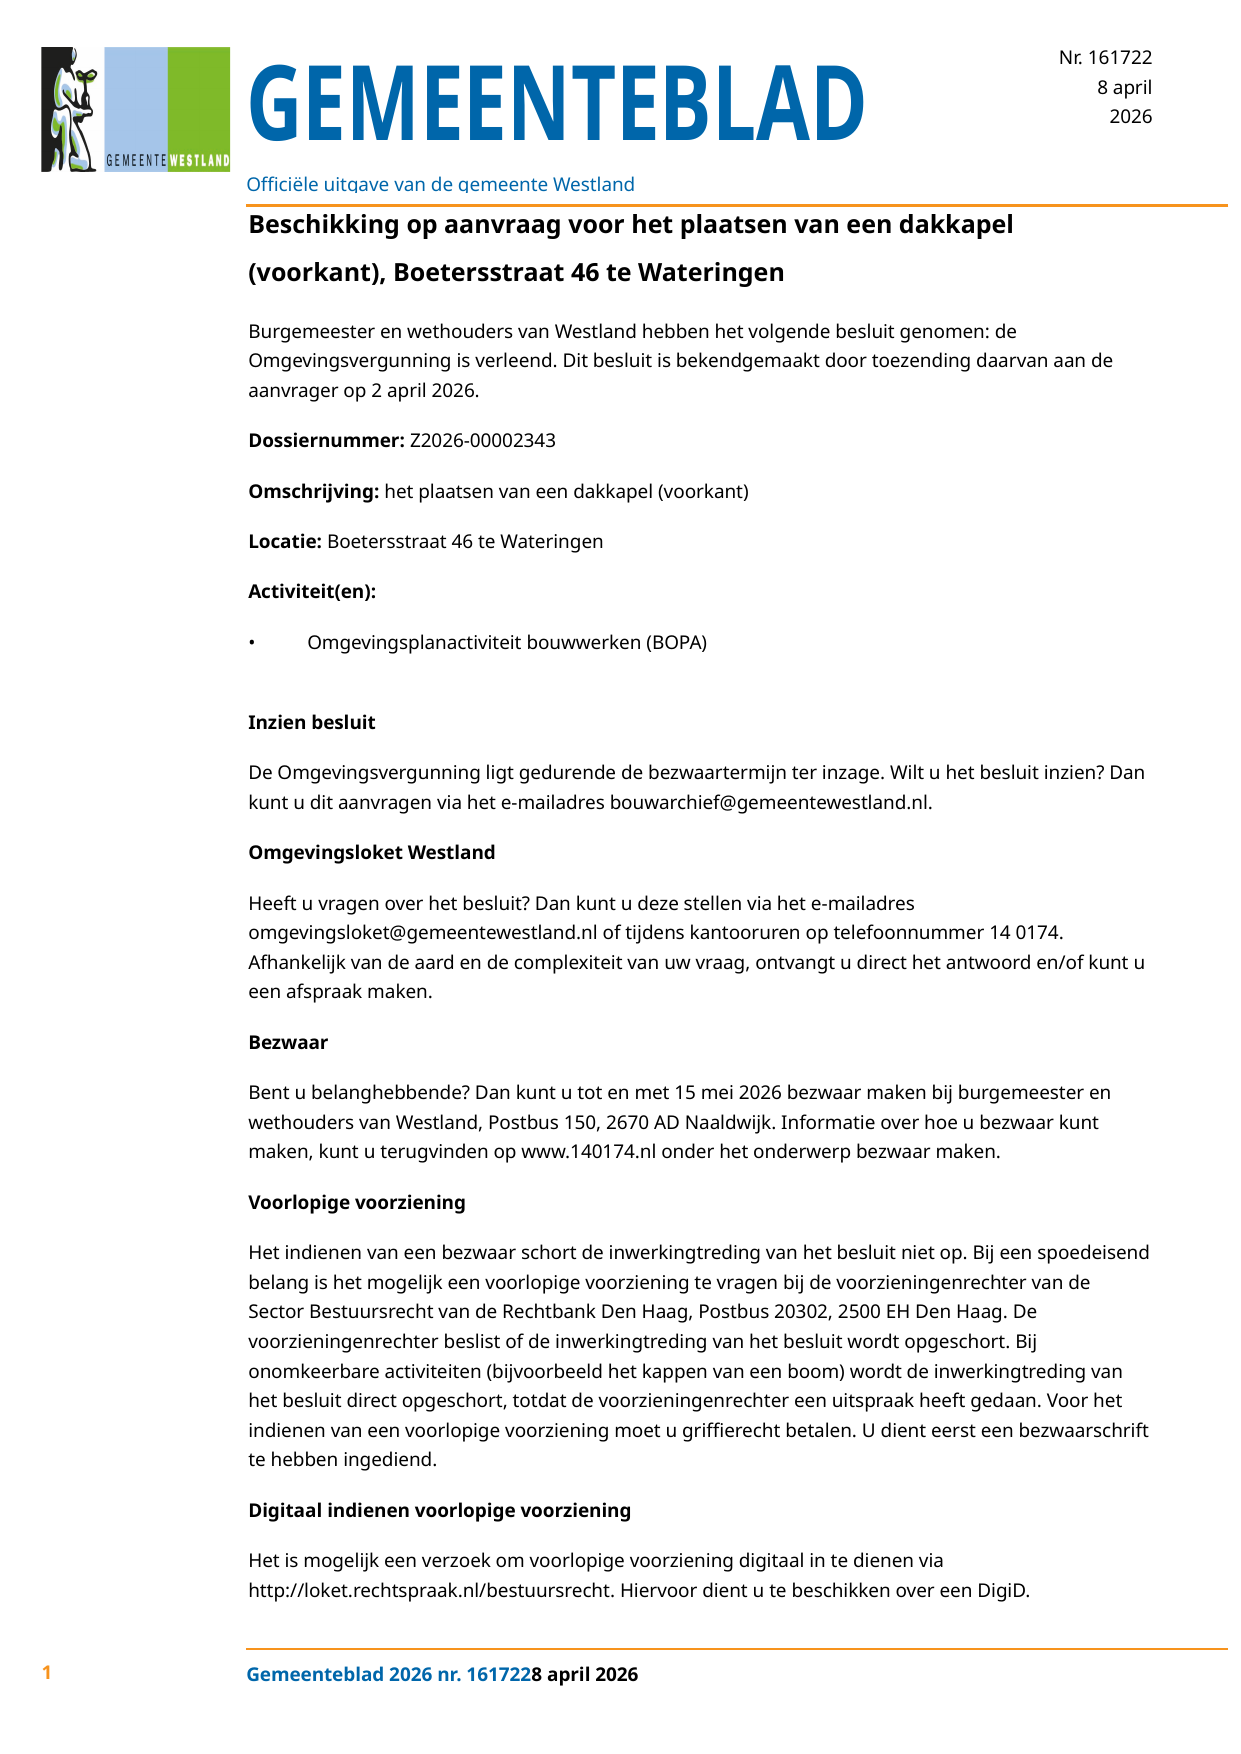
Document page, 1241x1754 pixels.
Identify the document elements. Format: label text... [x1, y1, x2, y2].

text Omschrijving: het plaatsen van een dakkapel (voorkant) [248, 478, 1152, 504]
text Heeft u vragen over het besluit? Dan kunt u deze stellen via het e-mailadres omgevingsloket@gemeentewestland.nl of tijdens kantooruren op telefoonnummer 14 0174. Afhankelijk van de aard en de complexiteit van uw vraag, ontvangt u direct het antwoord en/of kunt u een afspraak maken. [248, 890, 1152, 1004]
text Beschikking op aanvraag voor het plaatsen van een dakkapel (voorkant), Boetersstraat 46 te Wateringen [248, 207, 1152, 288]
text Inzien besluit [248, 709, 1152, 735]
text Omgevingsloket Westland [248, 839, 1152, 865]
list Omgevingsplanactiviteit bouwwerken (BOPA) [248, 629, 1152, 655]
text Burgemeester en wethouders van Westland hebben het volgende besluit genomen: de Omgevingsvergunning is verleend. Dit besluit is bekendgemaakt door toezending daarvan aan de aanvrager op 2 april 2026. [248, 318, 1152, 403]
text Dossiernummer: Z2026-00002343 [248, 427, 1152, 453]
text De Omgevingsvergunning ligt gedurende de bezwaartermijn ter inzage. Wilt u het besluit inzien? Dan kunt u dit aanvragen via het e-mailadres bouwarchief@gemeentewestland.nl. [248, 759, 1152, 815]
text Activiteit(en): [248, 579, 1152, 604]
picture [41, 47, 231, 172]
text Digitaal indienen voorlopige voorziening [248, 1497, 1152, 1523]
text Voorlopige voorziening [248, 1189, 1152, 1215]
text Het is mogelijk een verzoek om voorlopige voorziening digitaal in te dienen via http://loket.rechtspraak.nl/bestuursrecht. Hiervoor dient u te beschikken over een DigiD. [248, 1547, 1152, 1603]
text Het indienen van een bezwaar schort de inwerkingtreding van het besluit niet op. Bij een spoedeisend belang is het mogelijk een voorlopige voorziening te vragen bij de voorzieningenrechter van de Sector Bestuursrecht van de Rechtbank Den Haag, Postbus 20302, 2500 EH Den Haag. De voorzieningenrechter beslist of de inwerkingtreding van het besluit wordt opgeschort. Bij onomkeerbare activiteiten (bijvoorbeeld het kappen van een boom) wordt de inwerkingtreding van het besluit direct opgeschort, totdat de voorzieningenrechter een uitspraak heeft gedaan. Voor het indienen van een voorlopige voorziening moet u griffierecht betalen. U dient eerst een bezwaarschrift te hebben ingediend. [248, 1239, 1152, 1472]
text Bezwaar [248, 1029, 1152, 1055]
text Locatie: Boetersstraat 46 te Wateringen [248, 528, 1152, 554]
text Bent u belanghebbende? Dan kunt u tot en met 15 mei 2026 bezwaar maken bij burgemeester en wethouders van Westland, Postbus 150, 2670 AD Naaldwijk. Informatie over hoe u bezwaar kunt maken, kunt u terugvinden op www.140174.nl onder het onderwerp bezwaar maken. [248, 1079, 1152, 1164]
